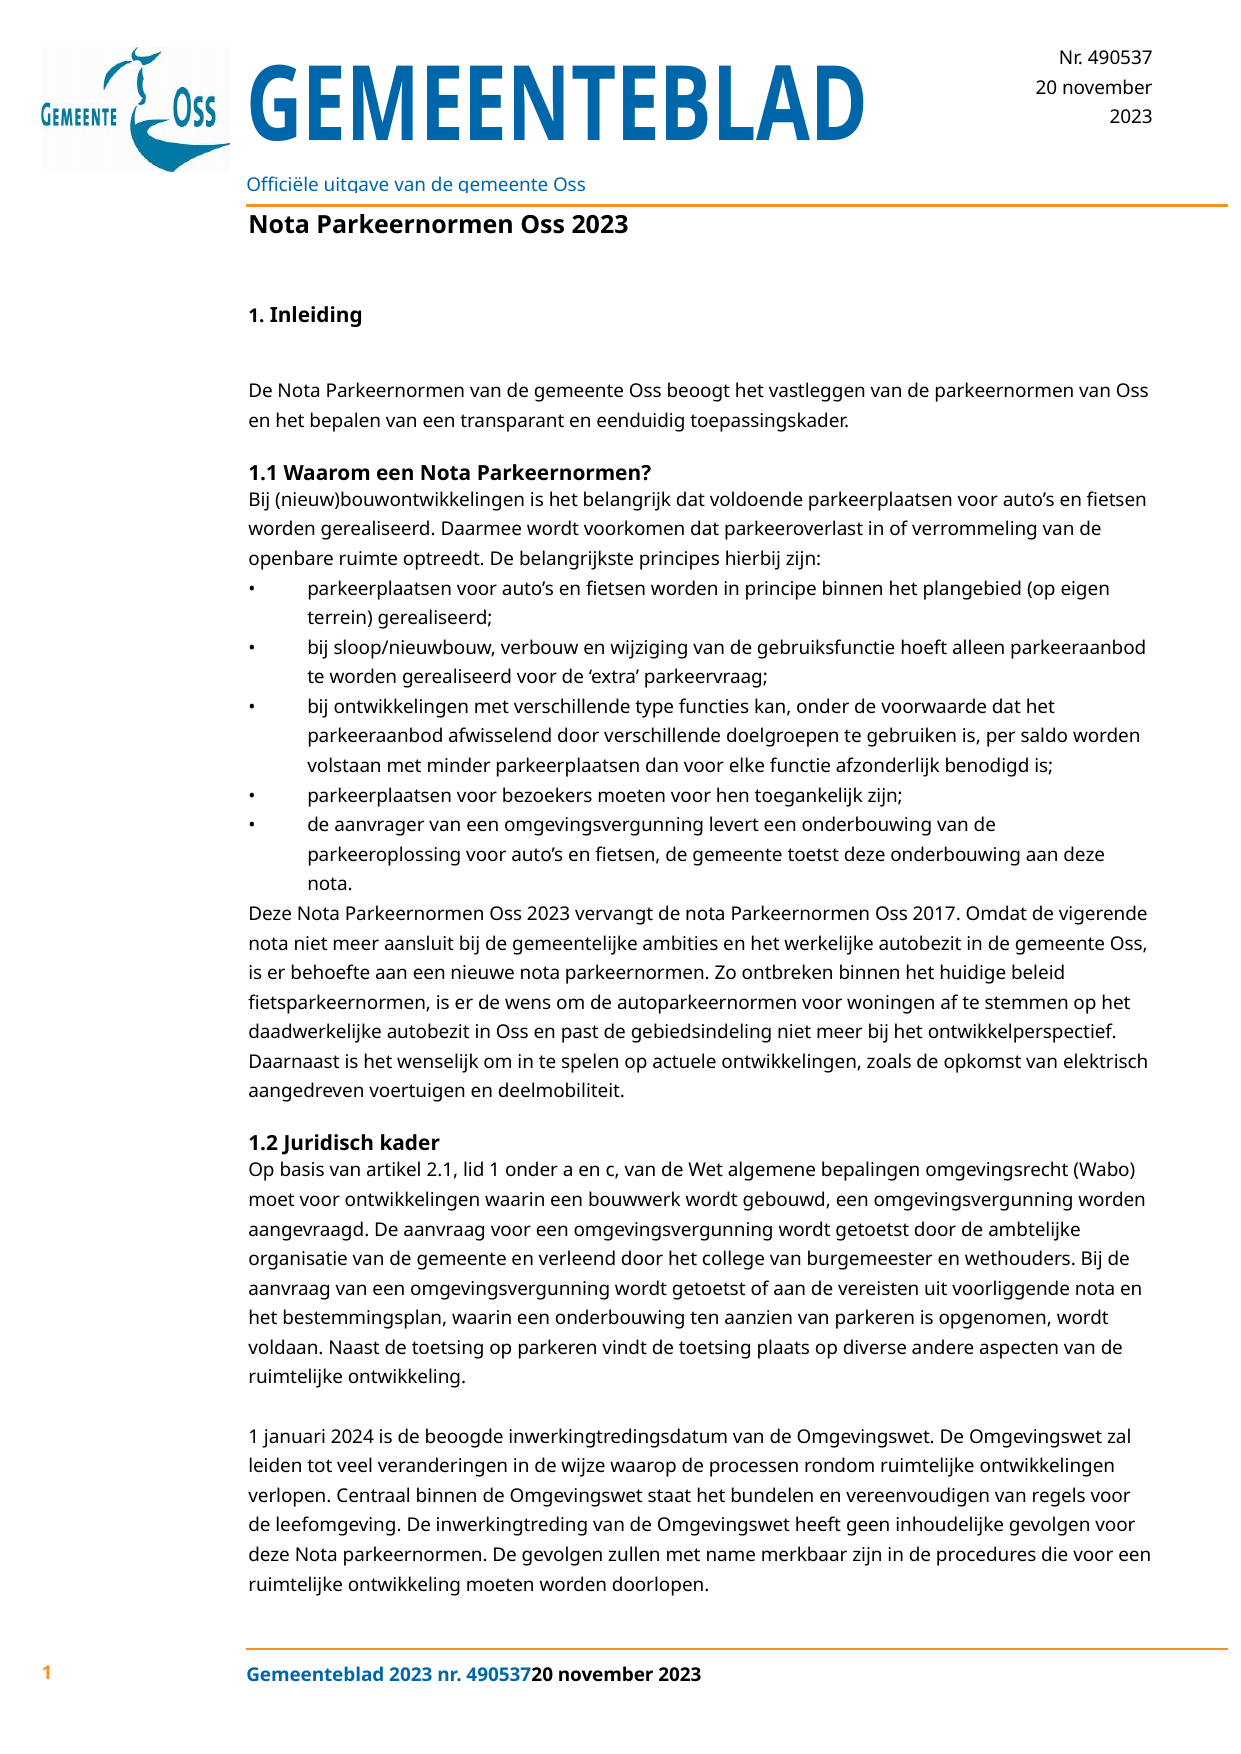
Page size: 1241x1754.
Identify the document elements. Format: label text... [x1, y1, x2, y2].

list parkeerplaatsen voor bezoekers moeten voor hen toegankelijk zijn; [248, 782, 1152, 808]
text 1.2 Juridisch kader [248, 1128, 1152, 1157]
text Nota Parkeernormen Oss 2023 [248, 207, 1152, 241]
list de aanvrager van een omgevingsvergunning levert een onderbouwing van de parkeeroplossing voor auto’s en fietsen, de gemeente toetst deze onderbouwing aan deze nota. [248, 811, 1152, 896]
text 1. Inleiding [248, 300, 1152, 328]
text Deze Nota Parkeernormen Oss 2023 vervangt de nota Parkeernormen Oss 2017. Omdat de vigerende nota niet meer aansluit bij de gemeentelijke ambities en het werkelijke autobezit in de gemeente Oss, is er behoefte aan een nieuwe nota parkeernormen. Zo ontbreken binnen het huidige beleid fietsparkeernormen, is er de wens om de autoparkeernormen voor woningen af te stemmen op het daadwerkelijke autobezit in Oss en past de gebiedsindeling niet meer bij het ontwikkelperspectief. Daarnaast is het wenselijk om in te spelen op actuele ontwikkelingen, zoals de opkomst van elektrisch aangedreven voertuigen en deelmobiliteit. [248, 900, 1152, 1103]
list parkeerplaatsen voor auto’s en fietsen worden in principe binnen het plangebied (op eigen terrein) gerealiseerd; [248, 575, 1152, 630]
list bij ontwikkelingen met verschillende type functies kan, onder de voorwaarde dat het parkeeraanbod afwisselend door verschillende doelgroepen te gebruiken is, per saldo worden volstaan met minder parkeerplaatsen dan voor elke functie afzonderlijk benodigd is; [248, 693, 1152, 778]
text De Nota Parkeernormen van de gemeente Oss beoogt het vastleggen van de parkeernormen van Oss en het bepalen van een transparant en eenduidig toepassingskader. [248, 378, 1152, 433]
list bij sloop/nieuwbouw, verbouw en wijziging van de gebruiksfunctie hoeft alleen parkeeraanbod te worden gerealiseerd voor de ‘extra’ parkeervraag; [248, 634, 1152, 689]
text 1 januari 2024 is de beoogde inwerkingtredingsdatum van de Omgevingswet. De Omgevingswet zal leiden tot veel veranderingen in de wijze waarop de processen rondom ruimtelijke ontwikkelingen verlopen. Centraal binnen de Omgevingswet staat het bundelen en vereenvoudigen van regels voor de leefomgeving. De inwerkingtreding van de Omgevingswet heeft geen inhoudelijke gevolgen voor deze Nota parkeernormen. De gevolgen zullen met name merkbaar zijn in de procedures die voor een ruimtelijke ontwikkeling moeten worden doorlopen. [248, 1423, 1152, 1596]
picture [41, 47, 231, 172]
text Bij (nieuw)bouwontwikkelingen is het belangrijk dat voldoende parkeerplaatsen voor auto’s en fietsen worden gerealiseerd. Daarmee wordt voorkomen dat parkeeroverlast in of verrommeling van de openbare ruimte optreedt. De belangrijkste principes hierbij zijn: [248, 486, 1152, 571]
text Op basis van artikel 2.1, lid 1 onder a en c, van de Wet algemene bepalingen omgevingsrecht (Wabo) moet voor ontwikkelingen waarin een bouwwerk wordt gebouwd, een omgevingsvergunning worden aangevraagd. De aanvraag voor een omgevingsvergunning wordt getoetst door de ambtelijke organisatie van de gemeente en verleend door het college van burgemeester en wethouders. Bij de aanvraag van een omgevingsvergunning wordt getoetst of aan de vereisten uit voorliggende nota en het bestemmingsplan, waarin een onderbouwing ten aanzien van parkeren is opgenomen, wordt voldaan. Naast de toetsing op parkeren vindt de toetsing plaats op diverse andere aspecten van de ruimtelijke ontwikkeling. [248, 1157, 1152, 1389]
text 1.1 Waarom een Nota Parkeernormen? [248, 458, 1152, 486]
